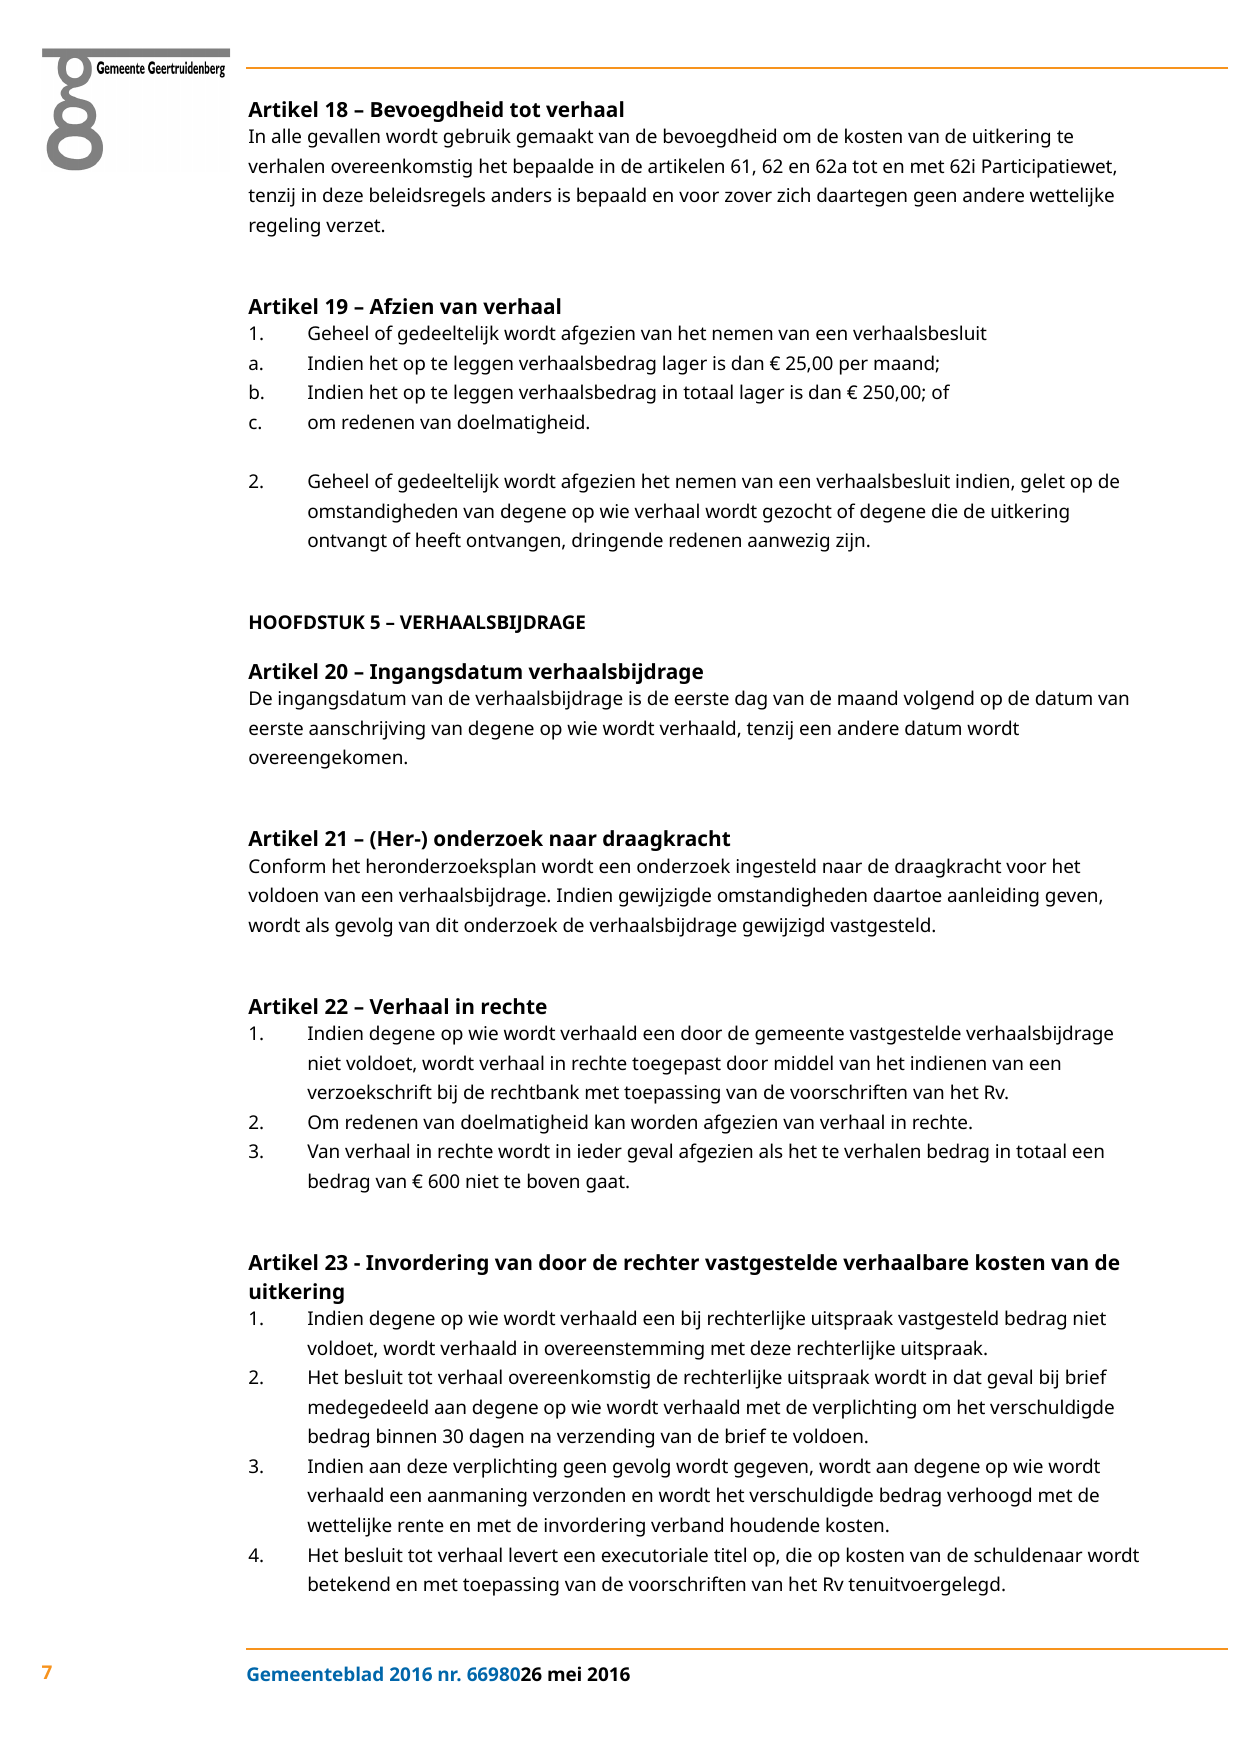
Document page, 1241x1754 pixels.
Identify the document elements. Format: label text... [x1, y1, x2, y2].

text Artikel 23 - Invordering van door de rechter vastgestelde verhaalbare kosten van de uitkering [248, 1248, 1152, 1305]
list Indien degene op wie wordt verhaald een door de gemeente vastgestelde verhaalsbijdrage niet voldoet, wordt verhaal in rechte toegepast door middel van het indienen van een verzoekschrift bij de rechtbank met toepassing van de voorschriften van het Rv. [248, 1020, 1152, 1105]
list Indien het op te leggen verhaalsbedrag in totaal lager is dan € 250,00; of [248, 379, 1152, 405]
list Indien degene op wie wordt verhaald een bij rechterlijke uitspraak vastgesteld bedrag niet voldoet, wordt verhaald in overeenstemming met deze rechterlijke uitspraak. [248, 1305, 1152, 1361]
list Om redenen van doelmatigheid kan worden afgezien van verhaal in rechte. [248, 1109, 1152, 1135]
text In alle gevallen wordt gebruik gemaakt van de bevoegdheid om de kosten van de uitkering te verhalen overeenkomstig het bepaalde in de artikelen 61, 62 en 62a tot en met 62i Participatiewet, tenzij in deze beleidsregels anders is bepaald en voor zover zich daartegen geen andere wettelijke regeling verzet. [248, 123, 1152, 238]
list Het besluit tot verhaal overeenkomstig de rechterlijke uitspraak wordt in dat geval bij brief medegedeeld aan degene op wie wordt verhaald met de verplichting om het verschuldigde bedrag binnen 30 dagen na verzending van de brief te voldoen. [248, 1364, 1152, 1449]
picture [41, 47, 231, 172]
text Artikel 18 – Bevoegdheid tot verhaal [248, 95, 1152, 123]
text De ingangsdatum van de verhaalsbijdrage is de eerste dag van de maand volgend op de datum van eerste aanschrijving van degene op wie wordt verhaald, tenzij een andere datum wordt overeengekomen. [248, 685, 1152, 770]
list om redenen van doelmatigheid. [248, 409, 1152, 435]
text HOOFDSTUK 5 – VERHAALSBIJDRAGE [248, 607, 1152, 636]
list Het besluit tot verhaal levert een executoriale titel op, die op kosten van de schuldenaar wordt betekend en met toepassing van de voorschriften van het Rv tenuitvoergelegd. [248, 1542, 1152, 1597]
list Van verhaal in rechte wordt in ieder geval afgezien als het te verhalen bedrag in totaal een bedrag van € 600 niet te boven gaat. [248, 1139, 1152, 1194]
text Artikel 21 – (Her-) onderzoek naar draagkracht [248, 824, 1152, 853]
list Indien het op te leggen verhaalsbedrag lager is dan € 25,00 per maand; [248, 350, 1152, 376]
text Artikel 22 – Verhaal in rechte [248, 992, 1152, 1020]
text Artikel 19 – Afzien van verhaal [248, 292, 1152, 320]
list Geheel of gedeeltelijk wordt afgezien het nemen van een verhaalsbesluit indien, gelet op de omstandigheden van degene op wie verhaal wordt gezocht of degene die de uitkering ontvangt of heeft ontvangen, dringende redenen aanwezig zijn. [248, 468, 1152, 553]
text Conform het heronderzoeksplan wordt een onderzoek ingesteld naar de draagkracht voor het voldoen van een verhaalsbijdrage. Indien gewijzigde omstandigheden daartoe aanleiding geven, wordt als gevolg van dit onderzoek de verhaalsbijdrage gewijzigd vastgesteld. [248, 853, 1152, 938]
list Indien aan deze verplichting geen gevolg wordt gegeven, wordt aan degene op wie wordt verhaald een aanmaning verzonden en wordt het verschuldigde bedrag verhoogd met de wettelijke rente en met de invordering verband houdende kosten. [248, 1453, 1152, 1538]
text Artikel 20 – Ingangsdatum verhaalsbijdrage [248, 657, 1152, 685]
list Geheel of gedeeltelijk wordt afgezien van het nemen van een verhaalsbesluit [248, 320, 1152, 346]
